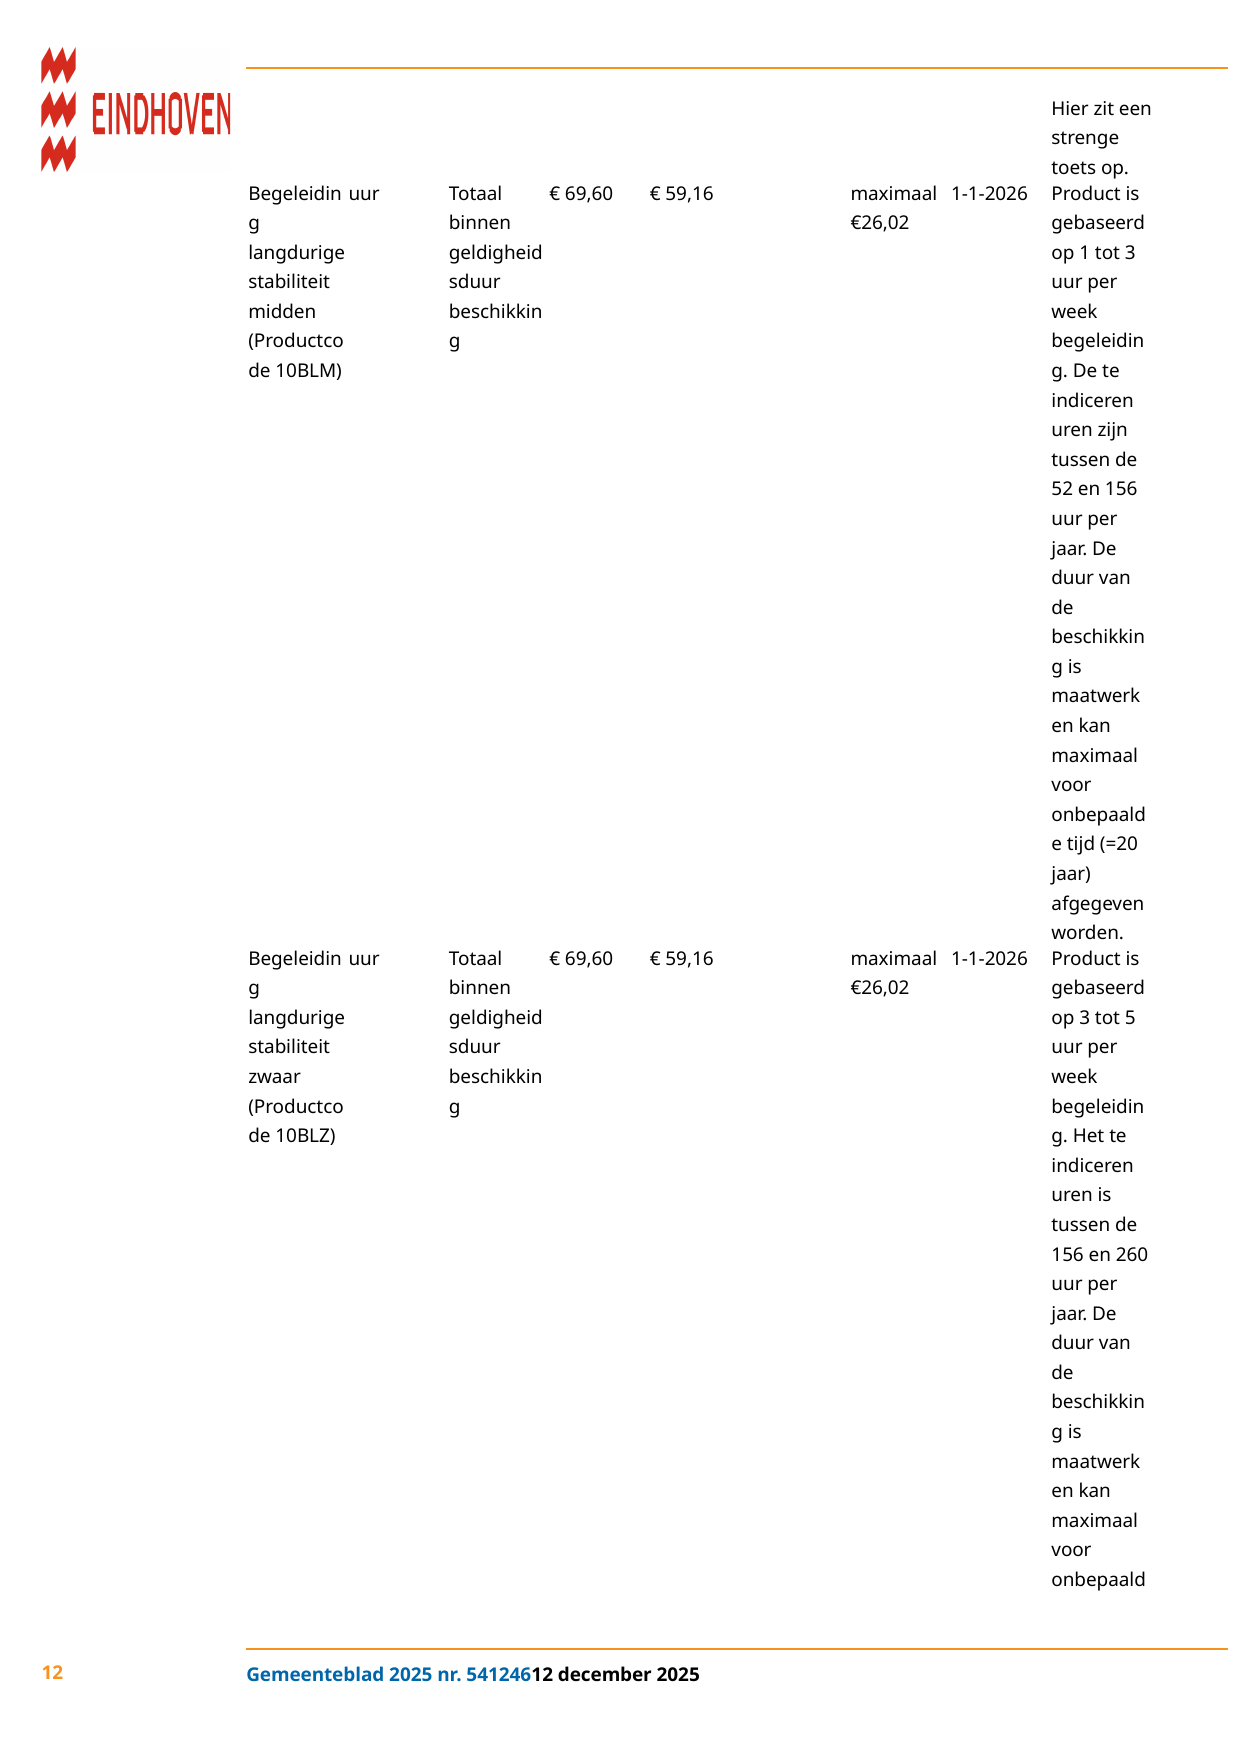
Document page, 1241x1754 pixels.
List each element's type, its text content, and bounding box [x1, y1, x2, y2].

table_cell uur [348, 945, 449, 1592]
table_cell [248, 95, 348, 180]
table_cell [549, 95, 649, 180]
table_cell maximaal €26,02 [850, 180, 951, 945]
table_cell Hier zit een strenge toets op. [1051, 95, 1152, 180]
table_cell Product is gebaseerd op 3 tot 5 uur per week begeleiding. Het te indiceren uren is tussen de 156 en 260 uur per jaar. De duur van de beschikking is maatwerk en kan maximaal voor onbepaald [1051, 945, 1152, 1592]
table_cell [449, 95, 549, 180]
table_cell 1-1-2026 [951, 945, 1051, 1592]
table_cell Totaal binnen geldigheidsduur beschikking [449, 180, 549, 945]
table_cell Totaal binnen geldigheidsduur beschikking [449, 945, 549, 1592]
table_cell Begeleiding langdurige stabiliteit midden (Productcode 10BLM) [248, 180, 348, 945]
table_cell Begeleiding langdurige stabiliteit zwaar (Productcode 10BLZ) [248, 945, 348, 1592]
table_cell [850, 95, 951, 180]
table_cell [650, 95, 850, 180]
table_cell [951, 95, 1051, 180]
table_cell € 69,60 [549, 180, 649, 945]
table_cell uur [348, 180, 449, 945]
table_cell [348, 95, 449, 180]
table_cell Product is gebaseerd op 1 tot 3 uur per week begeleiding. De te indiceren uren zijn tussen de 52 en 156 uur per jaar. De duur van de beschikking is maatwerk en kan maximaal voor onbepaalde tijd (=20 jaar) afgegeven worden. [1051, 180, 1152, 945]
table_cell € 59,16 [650, 180, 850, 945]
table_cell € 69,60 [549, 945, 649, 1592]
table_cell 1-1-2026 [951, 180, 1051, 945]
table_cell maximaal €26,02 [850, 945, 951, 1592]
table_cell € 59,16 [650, 945, 850, 1592]
picture [41, 47, 231, 172]
